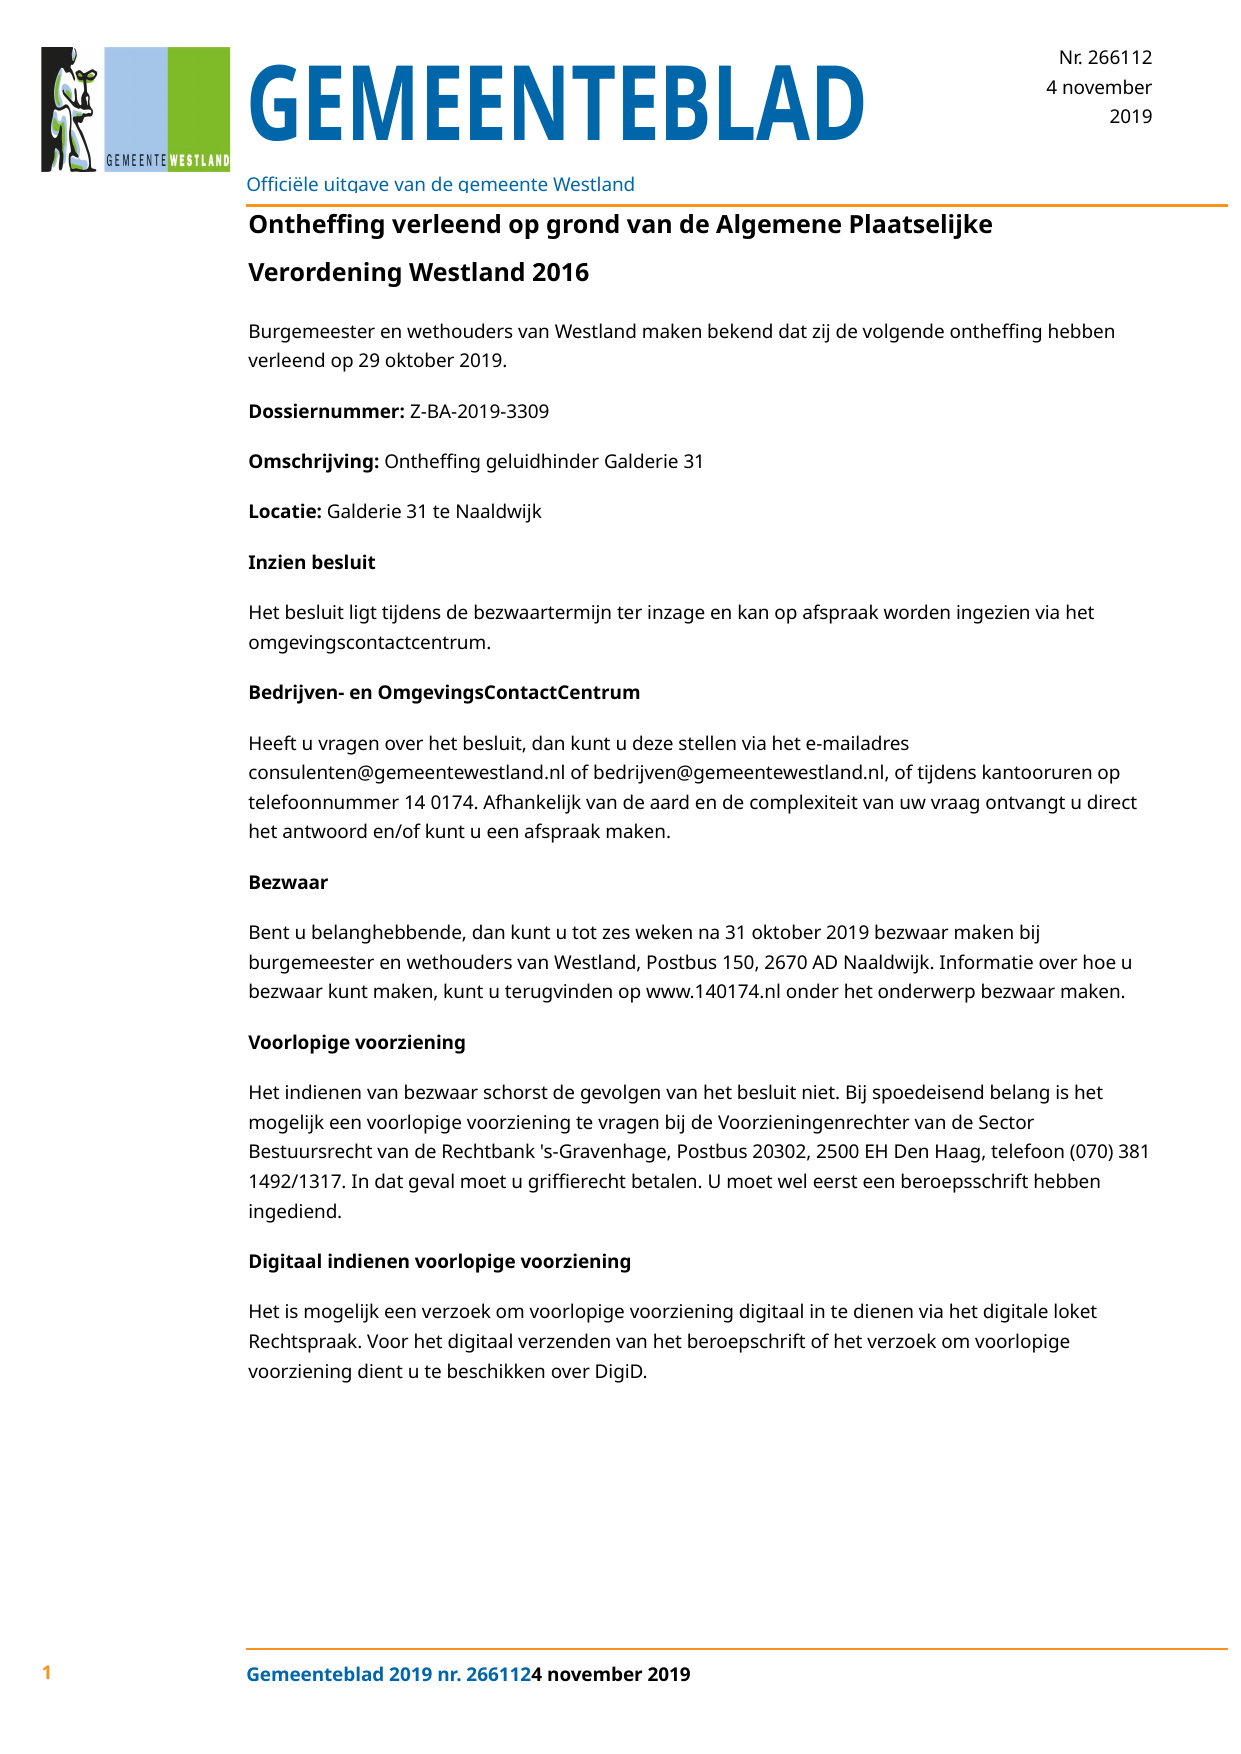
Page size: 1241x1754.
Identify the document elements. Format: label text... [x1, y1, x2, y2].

text Digitaal indienen voorlopige voorziening [248, 1248, 1152, 1274]
text Bent u belanghebbende, dan kunt u tot zes weken na 31 oktober 2019 bezwaar maken bij burgemeester en wethouders van Westland, Postbus 150, 2670 AD Naaldwijk. Informatie over hoe u bezwaar kunt maken, kunt u terugvinden op www.140174.nl onder het onderwerp bezwaar maken. [248, 919, 1152, 1004]
text Voorlopige voorziening [248, 1029, 1152, 1055]
text Het is mogelijk een verzoek om voorlopige voorziening digitaal in te dienen via het digitale loket Rechtspraak. Voor het digitaal verzenden van het beroepschrift of het verzoek om voorlopige voorziening dient u te beschikken over DigiD. [248, 1299, 1152, 1384]
text Ontheffing verleend op grond van de Algemene Plaatselijke Verordening Westland 2016 [248, 207, 1152, 288]
text Bedrijven- en OmgevingsContactCentrum [248, 679, 1152, 705]
picture [41, 47, 231, 172]
text Het besluit ligt tijdens de bezwaartermijn ter inzage en kan op afspraak worden ingezien via het omgevingscontactcentrum. [248, 599, 1152, 655]
text Bezwaar [248, 869, 1152, 895]
text Burgemeester en wethouders van Westland maken bekend dat zij de volgende ontheffing hebben verleend op 29 oktober 2019. [248, 318, 1152, 373]
text Dossiernummer: Z-BA-2019-3309 [248, 398, 1152, 424]
text Omschrijving: Ontheffing geluidhinder Galderie 31 [248, 448, 1152, 474]
text Heeft u vragen over het besluit, dan kunt u deze stellen via het e-mailadres consulenten@gemeentewestland.nl of bedrijven@gemeentewestland.nl, of tijdens kantooruren op telefoonnummer 14 0174. Afhankelijk van de aard en de complexiteit van uw vraag ontvangt u direct het antwoord en/of kunt u een afspraak maken. [248, 730, 1152, 844]
text Locatie: Galderie 31 te Naaldwijk [248, 499, 1152, 524]
text Het indienen van bezwaar schorst de gevolgen van het besluit niet. Bij spoedeisend belang is het mogelijk een voorlopige voorziening te vragen bij de Voorzieningenrechter van de Sector Bestuursrecht van de Rechtbank 's-Gravenhage, Postbus 20302, 2500 EH Den Haag, telefoon (070) 381 1492/1317. In dat geval moet u griffierecht betalen. U moet wel eerst een beroepsschrift hebben ingediend. [248, 1079, 1152, 1224]
text Inzien besluit [248, 549, 1152, 575]
